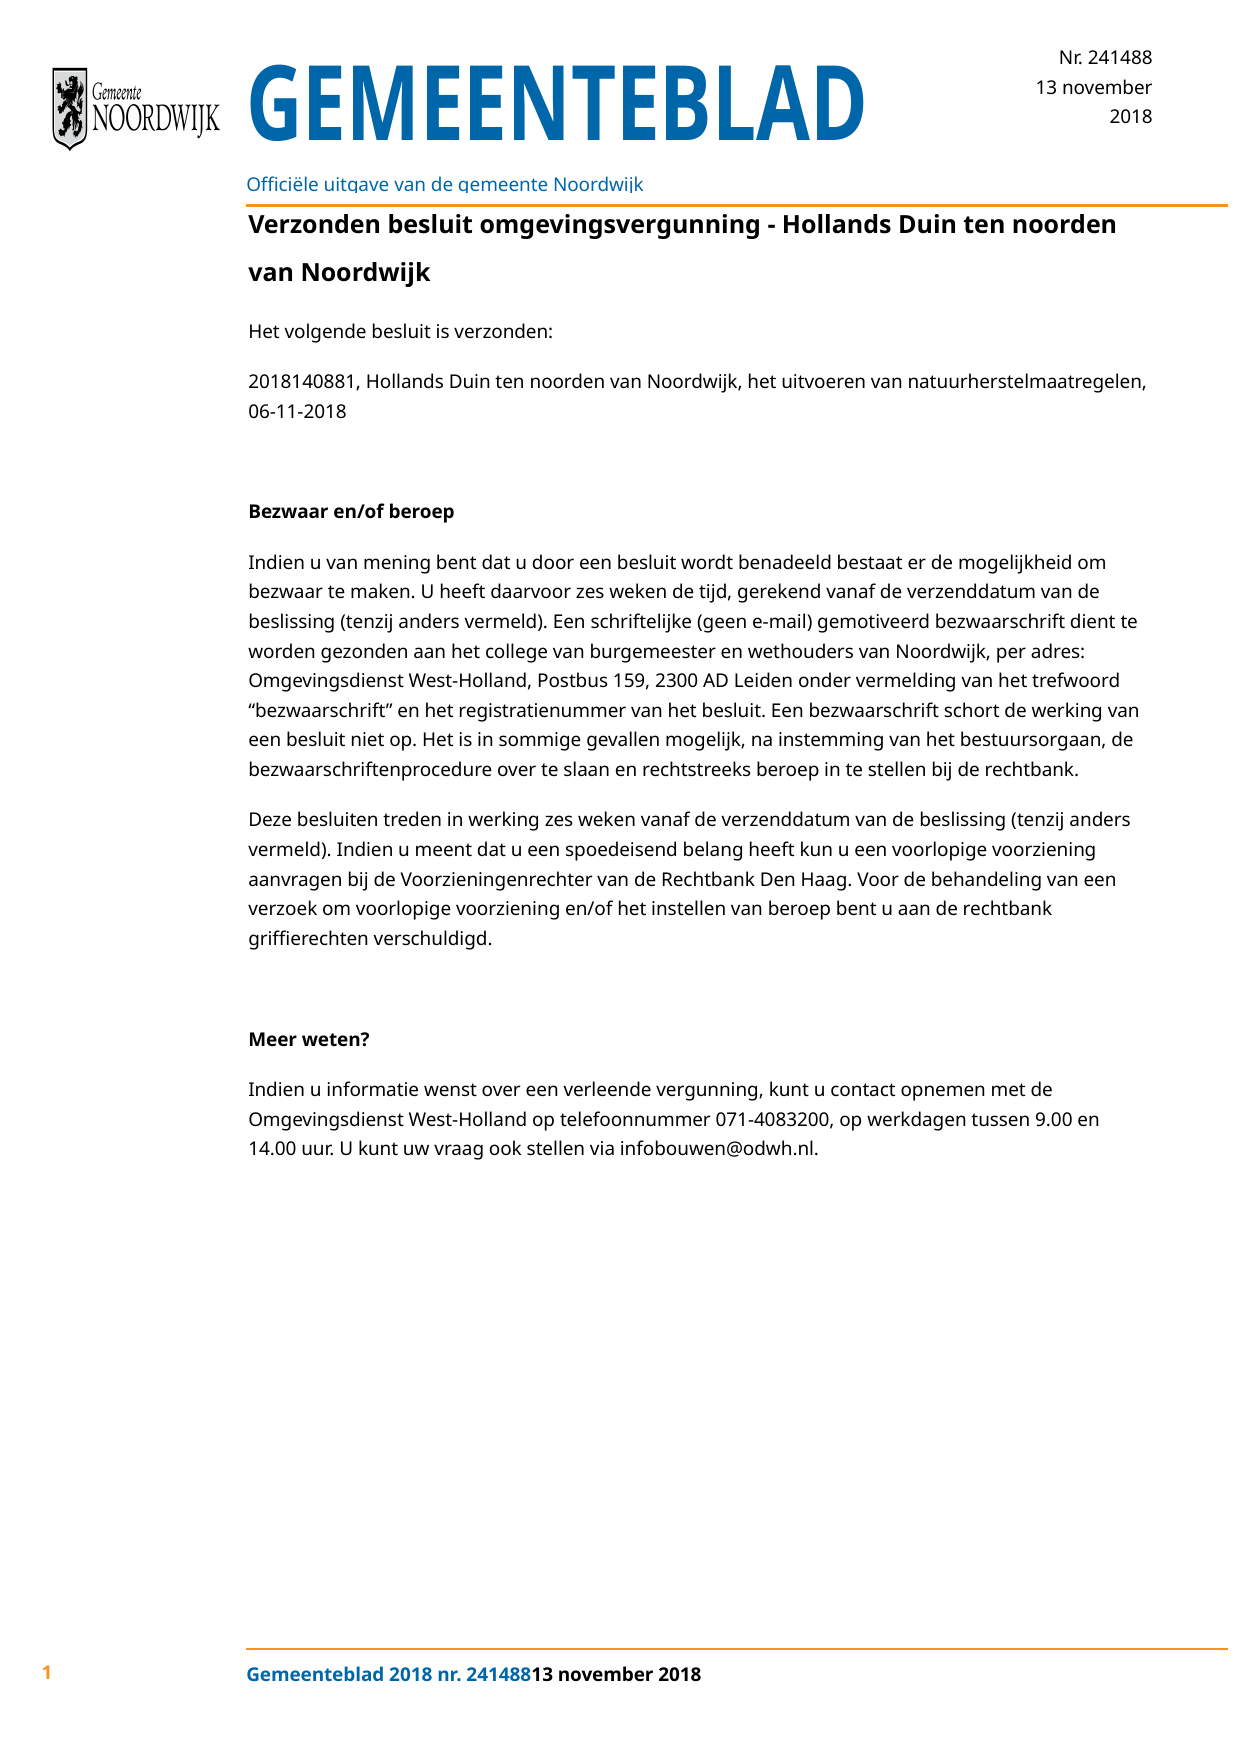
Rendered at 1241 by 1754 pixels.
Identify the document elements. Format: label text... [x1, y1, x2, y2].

text Meer weten? [248, 1026, 1152, 1052]
text Het volgende besluit is verzonden: [248, 318, 1152, 344]
text Indien u van mening bent dat u door een besluit wordt benadeeld bestaat er de mogelijkheid om bezwaar te maken. U heeft daarvoor zes weken de tijd, gerekend vanaf de verzenddatum van de beslissing (tenzij anders vermeld). Een schriftelijke (geen e-mail) gemotiveerd bezwaarschrift dient te worden gezonden aan het college van burgemeester en wethouders van Noordwijk, per adres: Omgevingsdienst West-Holland, Postbus 159, 2300 AD Leiden onder vermelding van het trefwoord “bezwaarschrift” en het registratienummer van het besluit. Een bezwaarschrift schort de werking van een besluit niet op. Het is in sommige gevallen mogelijk, na instemming van het bestuursorgaan, de bezwaarschriftenprocedure over te slaan en rechtstreeks beroep in te stellen bij de rechtbank. [248, 549, 1152, 782]
text Indien u informatie wenst over een verleende vergunning, kunt u contact opnemen met de Omgevingsdienst West-Holland op telefoonnummer 071-4083200, op werkdagen tussen 9.00 en 14.00 uur. U kunt uw vraag ook stellen via infobouwen@odwh.nl. [248, 1076, 1152, 1161]
text Verzonden besluit omgevingsvergunning - Hollands Duin ten noorden van Noordwijk [248, 207, 1152, 288]
picture [41, 47, 231, 172]
text Deze besluiten treden in werking zes weken vanaf de verzenddatum van de beslissing (tenzij anders vermeld). Indien u meent dat u een spoedeisend belang heeft kun u een voorlopige voorziening aanvragen bij de Voorzieningenrechter van de Rechtbank Den Haag. Voor de behandeling van een verzoek om voorlopige voorziening en/of het instellen van beroep bent u aan de rechtbank griffierechten verschuldigd. [248, 807, 1152, 951]
text Bezwaar en/of beroep [248, 499, 1152, 524]
text 2018140881, Hollands Duin ten noorden van Noordwijk, het uitvoeren van natuurherstelmaatregelen, 06-11-2018 [248, 368, 1152, 424]
